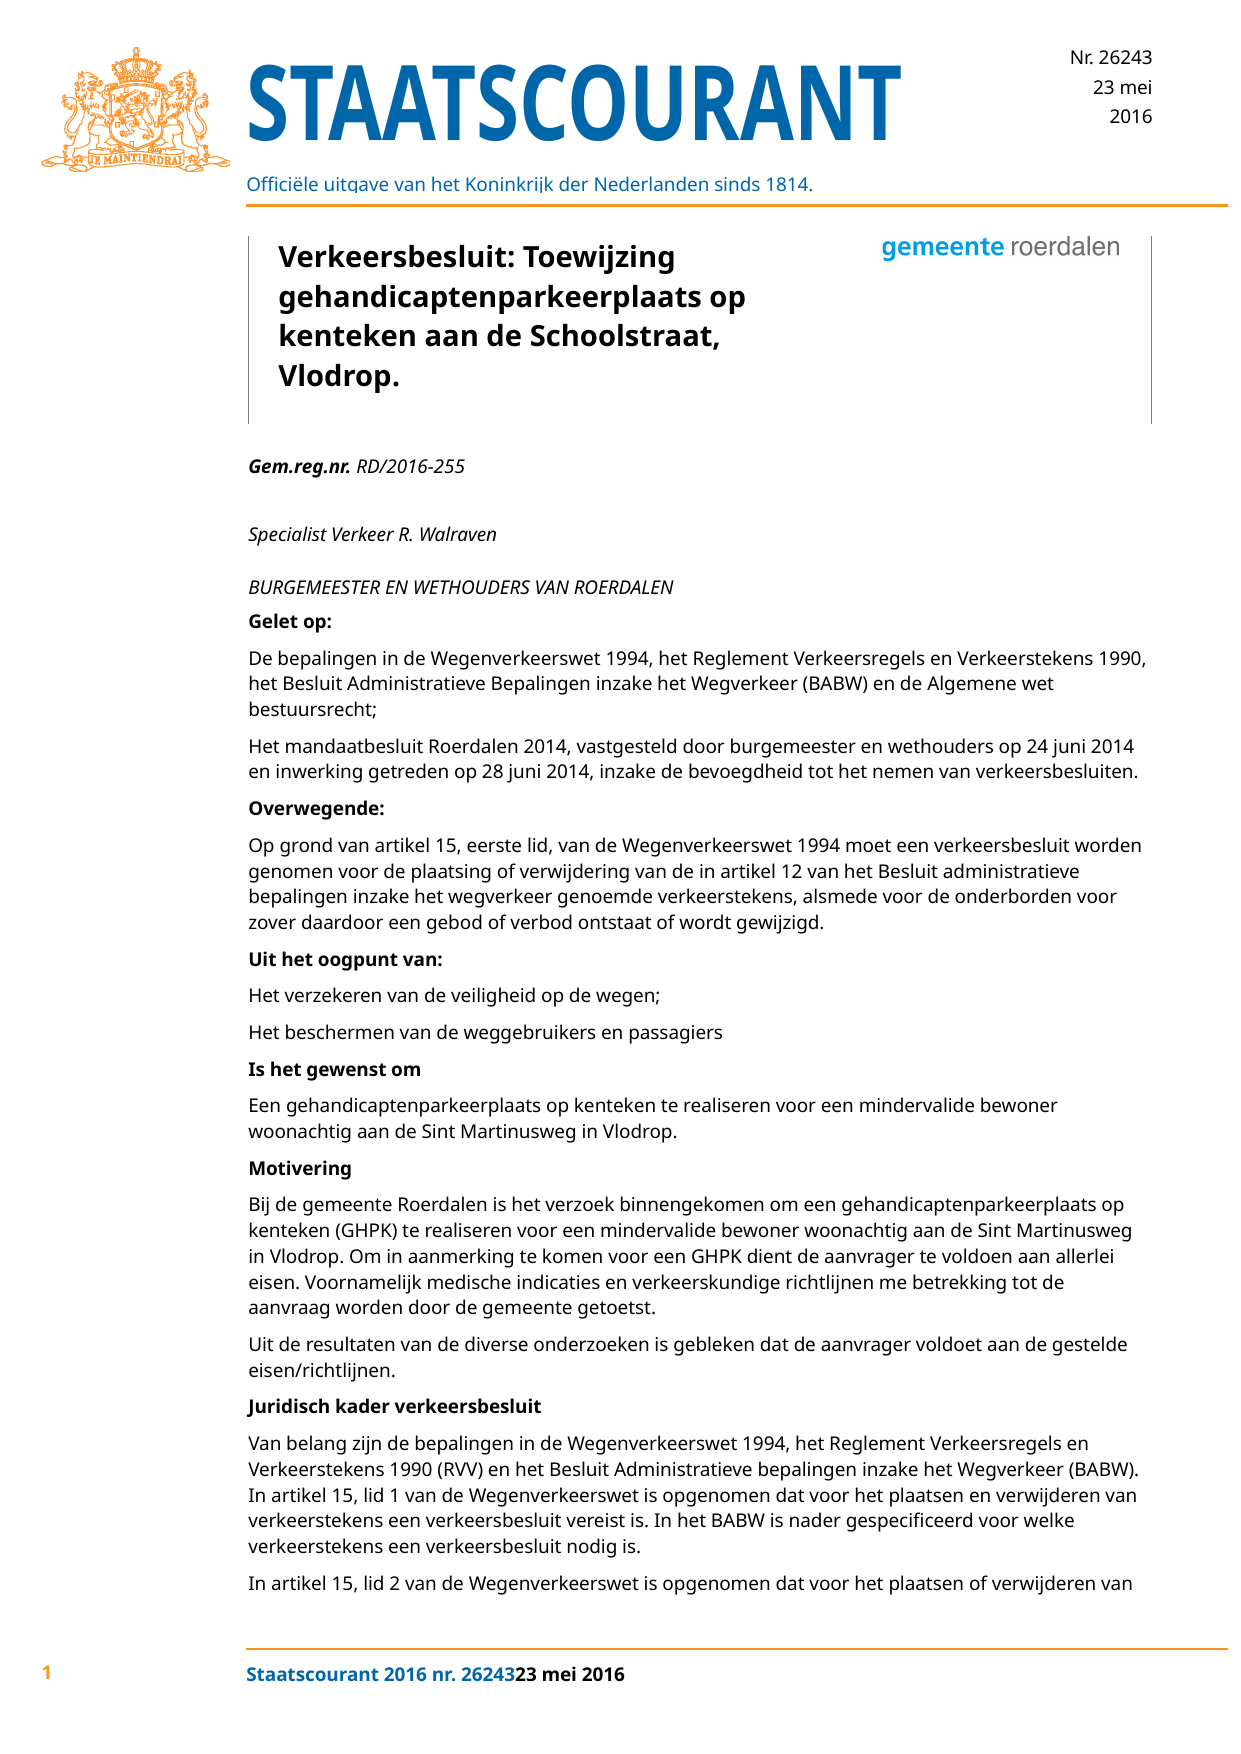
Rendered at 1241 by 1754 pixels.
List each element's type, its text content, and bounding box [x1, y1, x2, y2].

text BURGEMEESTER EN WETHOUDERS VAN ROERDALEN [248, 574, 1152, 600]
picture [41, 47, 231, 172]
text Juridisch kader verkeersbesluit [248, 1394, 1152, 1419]
text Van belang zijn de bepalingen in de Wegenverkeerswet 1994, het Reglement Verkeersregels en Verkeerstekens 1990 (RVV) en het Besluit Administratieve bepalingen inzake het Wegverkeer (BABW). In artikel 15, lid 1 van de Wegenverkeerswet is opgenomen dat voor het plaatsen en verwijderen van verkeerstekens een verkeersbesluit vereist is. In het BABW is nader gespecificeerd voor welke verkeerstekens een verkeersbesluit nodig is. [248, 1430, 1152, 1559]
text Gem.reg.nr. RD/2016-255 [248, 454, 1152, 479]
picture [882, 254, 891, 261]
text Het beschermen van de weggebruikers en passagiers [248, 1019, 1152, 1045]
text Motivering [248, 1155, 1152, 1181]
table_header [850, 236, 1151, 424]
text Het verzekeren van de veiligheid op de wegen; [248, 983, 1152, 1008]
table_header Verkeersbesluit: Toewijzing gehandicaptenparkeerplaats op kenteken aan de Schoolstraat, Vlodrop. [249, 236, 850, 424]
text De bepalingen in de Wegenverkeerswet 1994, het Reglement Verkeersregels en Verkeerstekens 1990, het Besluit Administratieve Bepalingen inzake het Wegverkeer (BABW) en de Algemene wet bestuursrecht; [248, 645, 1152, 722]
text Een gehandicaptenparkeerplaats op kenteken te realiseren voor een mindervalide bewoner woonachtig aan de Sint Martinusweg in Vlodrop. [248, 1093, 1152, 1144]
text In artikel 15, lid 2 van de Wegenverkeerswet is opgenomen dat voor het plaatsen of verwijderen van [248, 1570, 1152, 1596]
text Is het gewenst om [248, 1056, 1152, 1082]
text Het mandaatbesluit Roerdalen 2014, vastgesteld door burgemeester en wethouders op 24 juni 2014 en inwerking getreden op 28 juni 2014, inzake de bevoegdheid tot het nemen van verkeersbesluiten. [248, 733, 1152, 784]
text Uit het oogpunt van: [248, 946, 1152, 972]
picture [882, 236, 1119, 261]
text Uit de resultaten van de diverse onderzoeken is gebleken dat de aanvrager voldoet aan de gestelde eisen/richtlijnen. [248, 1331, 1152, 1383]
text Bij de gemeente Roerdalen is het verzoek binnengekomen om een gehandicaptenparkeerplaats op kenteken (GHPK) te realiseren voor een mindervalide bewoner woonachtig aan de Sint Martinusweg in Vlodrop. Om in aanmerking te komen voor een GHPK dient de aanvrager te voldoen aan allerlei eisen. Voornamelijk medische indicaties en verkeerskundige richtlijnen me betrekking tot de aanvraag worden door de gemeente getoetst. [248, 1192, 1152, 1320]
text Specialist Verkeer R. Walraven [248, 521, 1152, 547]
text Overwegende: [248, 795, 1152, 821]
text Gelet op: [248, 608, 1152, 634]
text Op grond van artikel 15, eerste lid, van de Wegenverkeerswet 1994 moet een verkeersbesluit worden genomen voor de plaatsing of verwijdering van de in artikel 12 van het Besluit administratieve bepalingen inzake het wegverkeer genoemde verkeerstekens, alsmede voor de onderborden voor zover daardoor een gebod of verbod ontstaat of wordt gewijzigd. [248, 832, 1152, 935]
